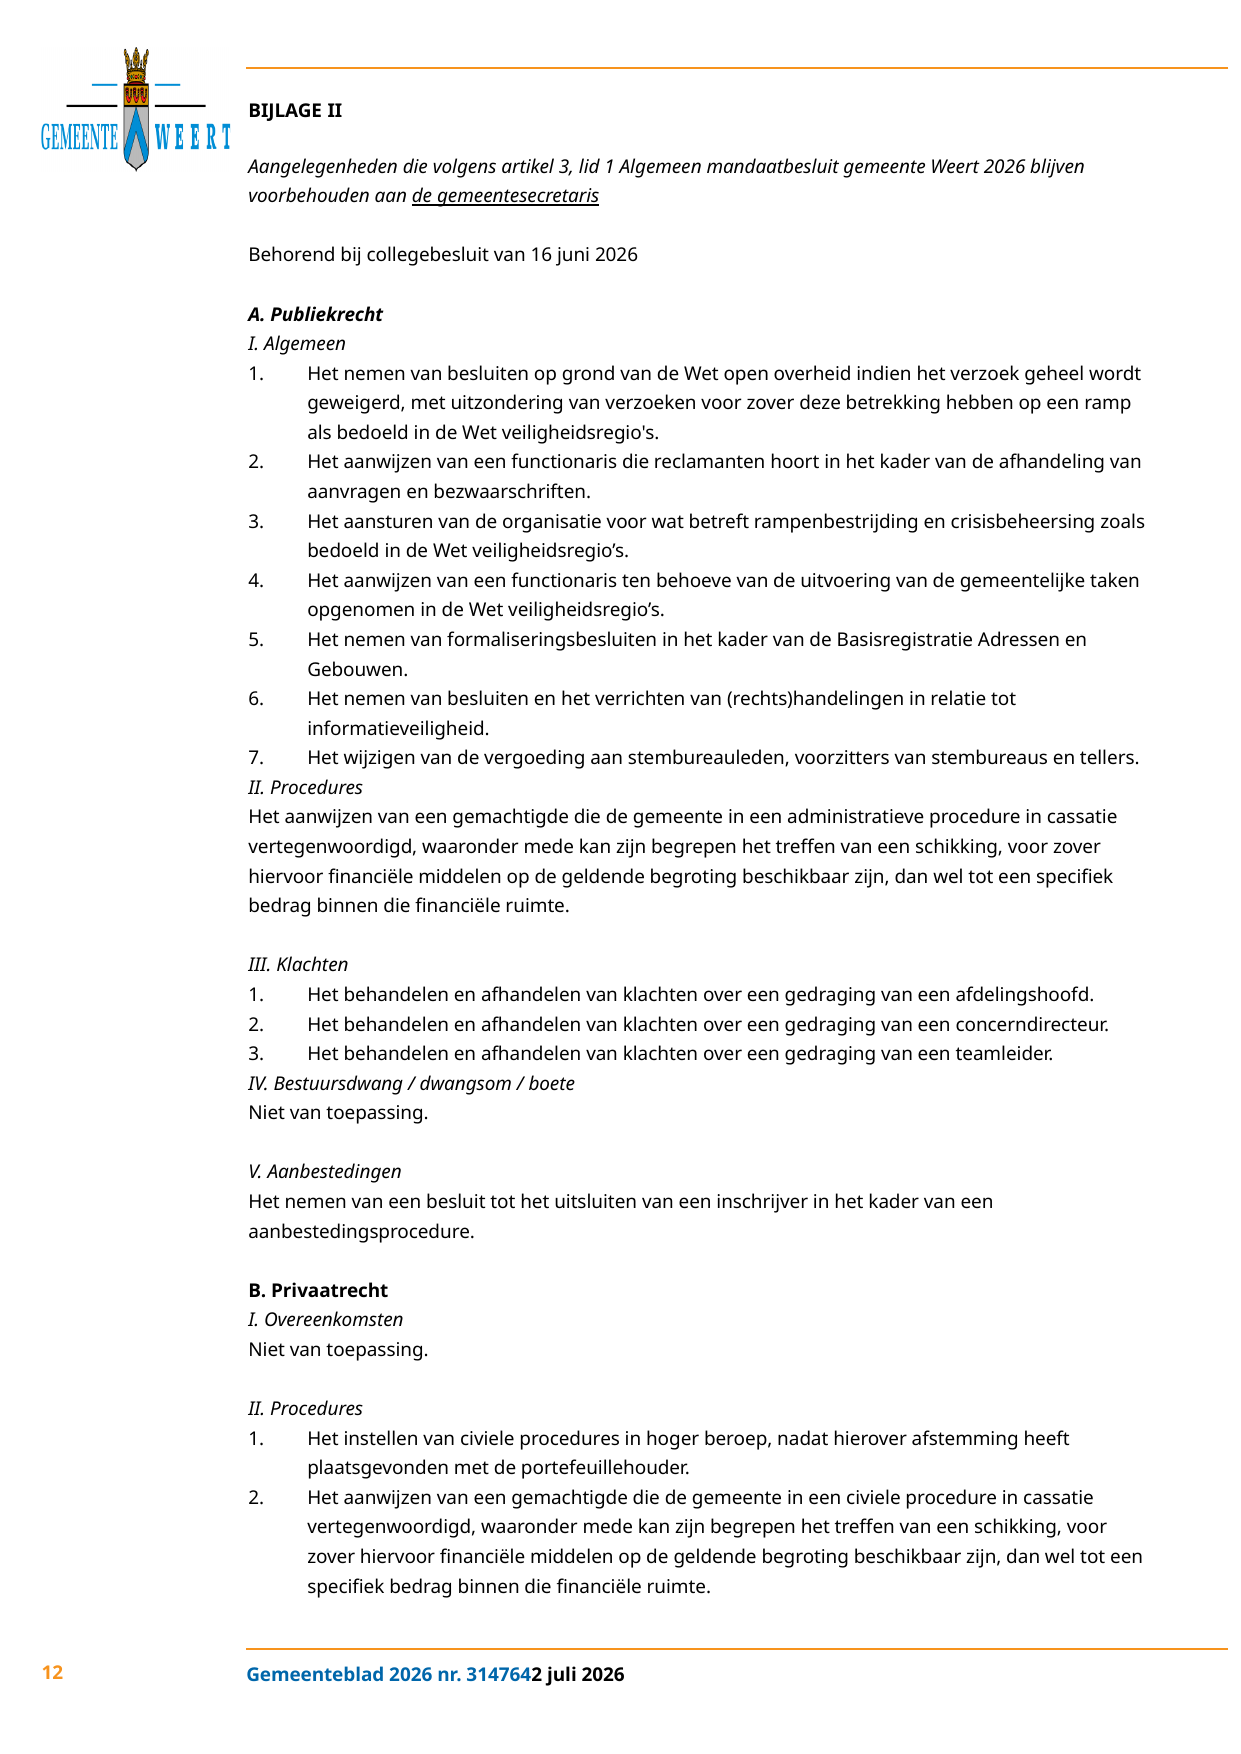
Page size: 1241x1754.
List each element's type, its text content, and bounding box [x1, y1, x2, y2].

text V. Aanbestedingen [248, 1159, 1152, 1184]
list Het behandelen en afhandelen van klachten over een gedraging van een afdelingshoofd. [248, 981, 1152, 1007]
text III. Klachten [248, 952, 1152, 977]
list Het nemen van formaliseringsbesluiten in het kader van de Basisregistratie Adressen en Gebouwen. [248, 626, 1152, 682]
list Het aansturen van de organisatie voor wat betreft rampenbestrijding en crisisbeheersing zoals bedoeld in de Wet veiligheidsregio’s. [248, 508, 1152, 563]
text Niet van toepassing. [248, 1336, 1152, 1362]
text Het nemen van een besluit tot het uitsluiten van een inschrijver in het kader van een aanbestedingsprocedure. [248, 1188, 1152, 1244]
list Het behandelen en afhandelen van klachten over een gedraging van een concerndirecteur. [248, 1011, 1152, 1037]
text IV. Bestuursdwang / dwangsom / boete [248, 1070, 1152, 1096]
list Het nemen van besluiten op grond van de Wet open overheid indien het verzoek geheel wordt geweigerd, met uitzondering van verzoeken voor zover deze betrekking hebben op een ramp als bedoeld in de Wet veiligheidsregio's. [248, 360, 1152, 445]
picture [41, 47, 231, 172]
text I. Overeenkomsten [248, 1307, 1152, 1332]
list Het aanwijzen van een gemachtigde die de gemeente in een civiele procedure in cassatie vertegenwoordigd, waaronder mede kan zijn begrepen het treffen van een schikking, voor zover hiervoor financiële middelen op de geldende begroting beschikbaar zijn, dan wel tot een specifiek bedrag binnen die financiële ruimte. [248, 1484, 1152, 1599]
text B. Privaatrecht [248, 1277, 1152, 1303]
list Het aanwijzen van een functionaris ten behoeve van de uitvoering van de gemeentelijke taken opgenomen in de Wet veiligheidsregio’s. [248, 567, 1152, 622]
list Het behandelen en afhandelen van klachten over een gedraging van een teamleider. [248, 1040, 1152, 1066]
text II. Procedures [248, 774, 1152, 800]
text Aangelegenheden die volgens artikel 3, lid 1 Algemeen mandaatbesluit gemeente Weert 2026 blijven voorbehouden aan de gemeentesecretaris [248, 153, 1152, 208]
text Het aanwijzen van een gemachtigde die de gemeente in een administratieve procedure in cassatie vertegenwoordigd, waaronder mede kan zijn begrepen het treffen van een schikking, voor zover hiervoor financiële middelen op de geldende begroting beschikbaar zijn, dan wel tot een specifiek bedrag binnen die financiële ruimte. [248, 804, 1152, 918]
text I. Algemeen [248, 330, 1152, 356]
text Behorend bij collegebesluit van 16 juni 2026 [248, 242, 1152, 267]
text Niet van toepassing. [248, 1099, 1152, 1125]
text A. Publiekrecht [248, 301, 1152, 327]
list Het aanwijzen van een functionaris die reclamanten hoort in het kader van de afhandeling van aanvragen en bezwaarschriften. [248, 449, 1152, 504]
list Het nemen van besluiten en het verrichten van (rechts)handelingen in relatie tot informatieveiligheid. [248, 685, 1152, 741]
text BIJLAGE II [248, 95, 1152, 123]
text II. Procedures [248, 1395, 1152, 1421]
list Het instellen van civiele procedures in hoger beroep, nadat hierover afstemming heeft plaatsgevonden met de portefeuillehouder. [248, 1425, 1152, 1480]
list Het wijzigen van de vergoeding aan stembureauleden, voorzitters van stembureaus en tellers. [248, 744, 1152, 770]
